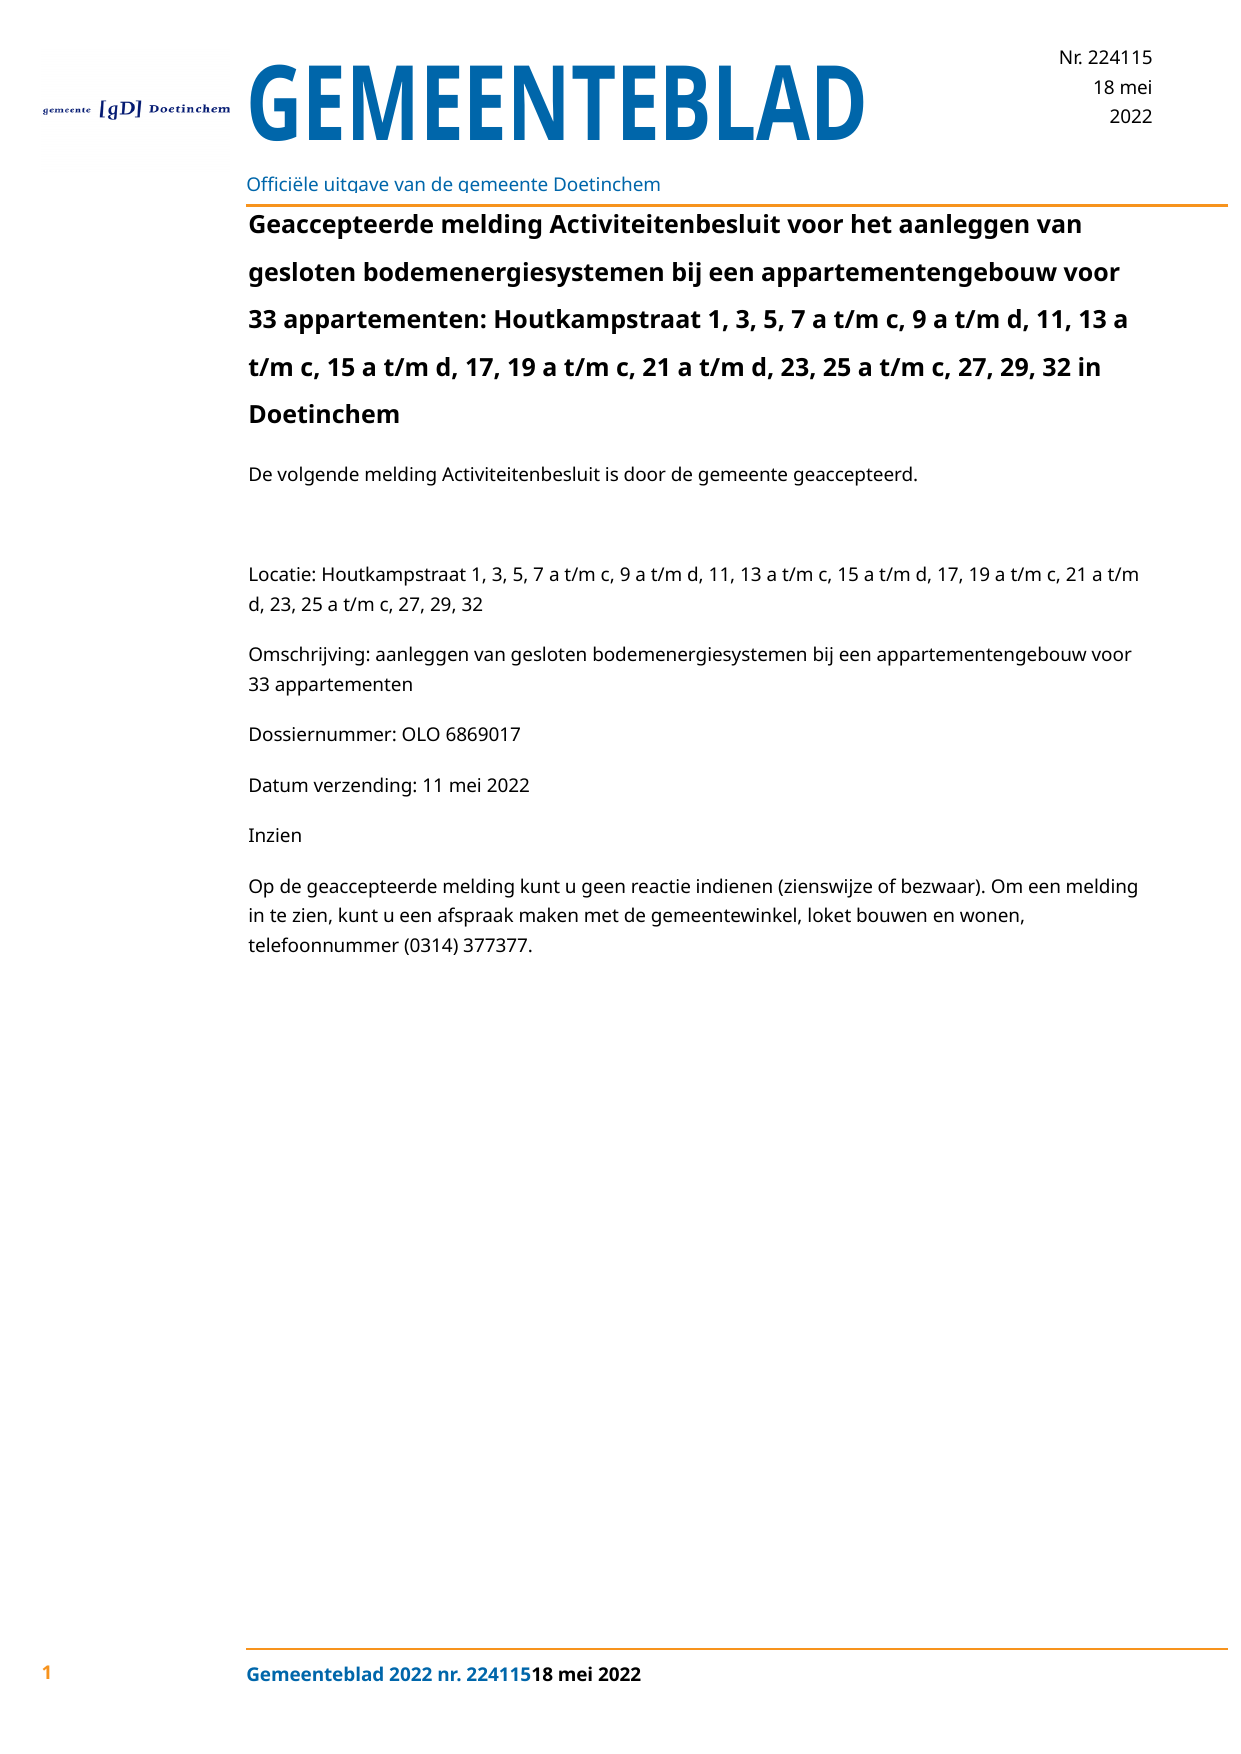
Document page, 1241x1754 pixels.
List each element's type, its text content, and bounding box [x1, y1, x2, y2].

text Datum verzending: 11 mei 2022 [248, 772, 1152, 798]
text Geaccepteerde melding Activiteitenbesluit voor het aanleggen van gesloten bodemenergiesystemen bij een appartementengebouw voor 33 appartementen: Houtkampstraat 1, 3, 5, 7 a t/m c, 9 a t/m d, 11, 13 a t/m c, 15 a t/m d, 17, 19 a t/m c, 21 a t/m d, 23, 25 a t/m c, 27, 29, 32 in Doetinchem [248, 207, 1152, 431]
picture [41, 47, 231, 172]
text Dossiernummer: OLO 6869017 [248, 722, 1152, 747]
text Inzien [248, 822, 1152, 848]
text Omschrijving: aanleggen van gesloten bodemenergiesystemen bij een appartementengebouw voor 33 appartementen [248, 642, 1152, 697]
text Op de geaccepteerde melding kunt u geen reactie indienen (zienswijze of bezwaar). Om een melding in te zien, kunt u een afspraak maken met de gemeentewinkel, loket bouwen en wonen, telefoonnummer (0314) 377377. [248, 873, 1152, 958]
text Locatie: Houtkampstraat 1, 3, 5, 7 a t/m c, 9 a t/m d, 11, 13 a t/m c, 15 a t/m d, 17, 19 a t/m c, 21 a t/m d, 23, 25 a t/m c, 27, 29, 32 [248, 562, 1152, 617]
text De volgende melding Activiteitenbesluit is door de gemeente geaccepteerd. [248, 461, 1152, 486]
